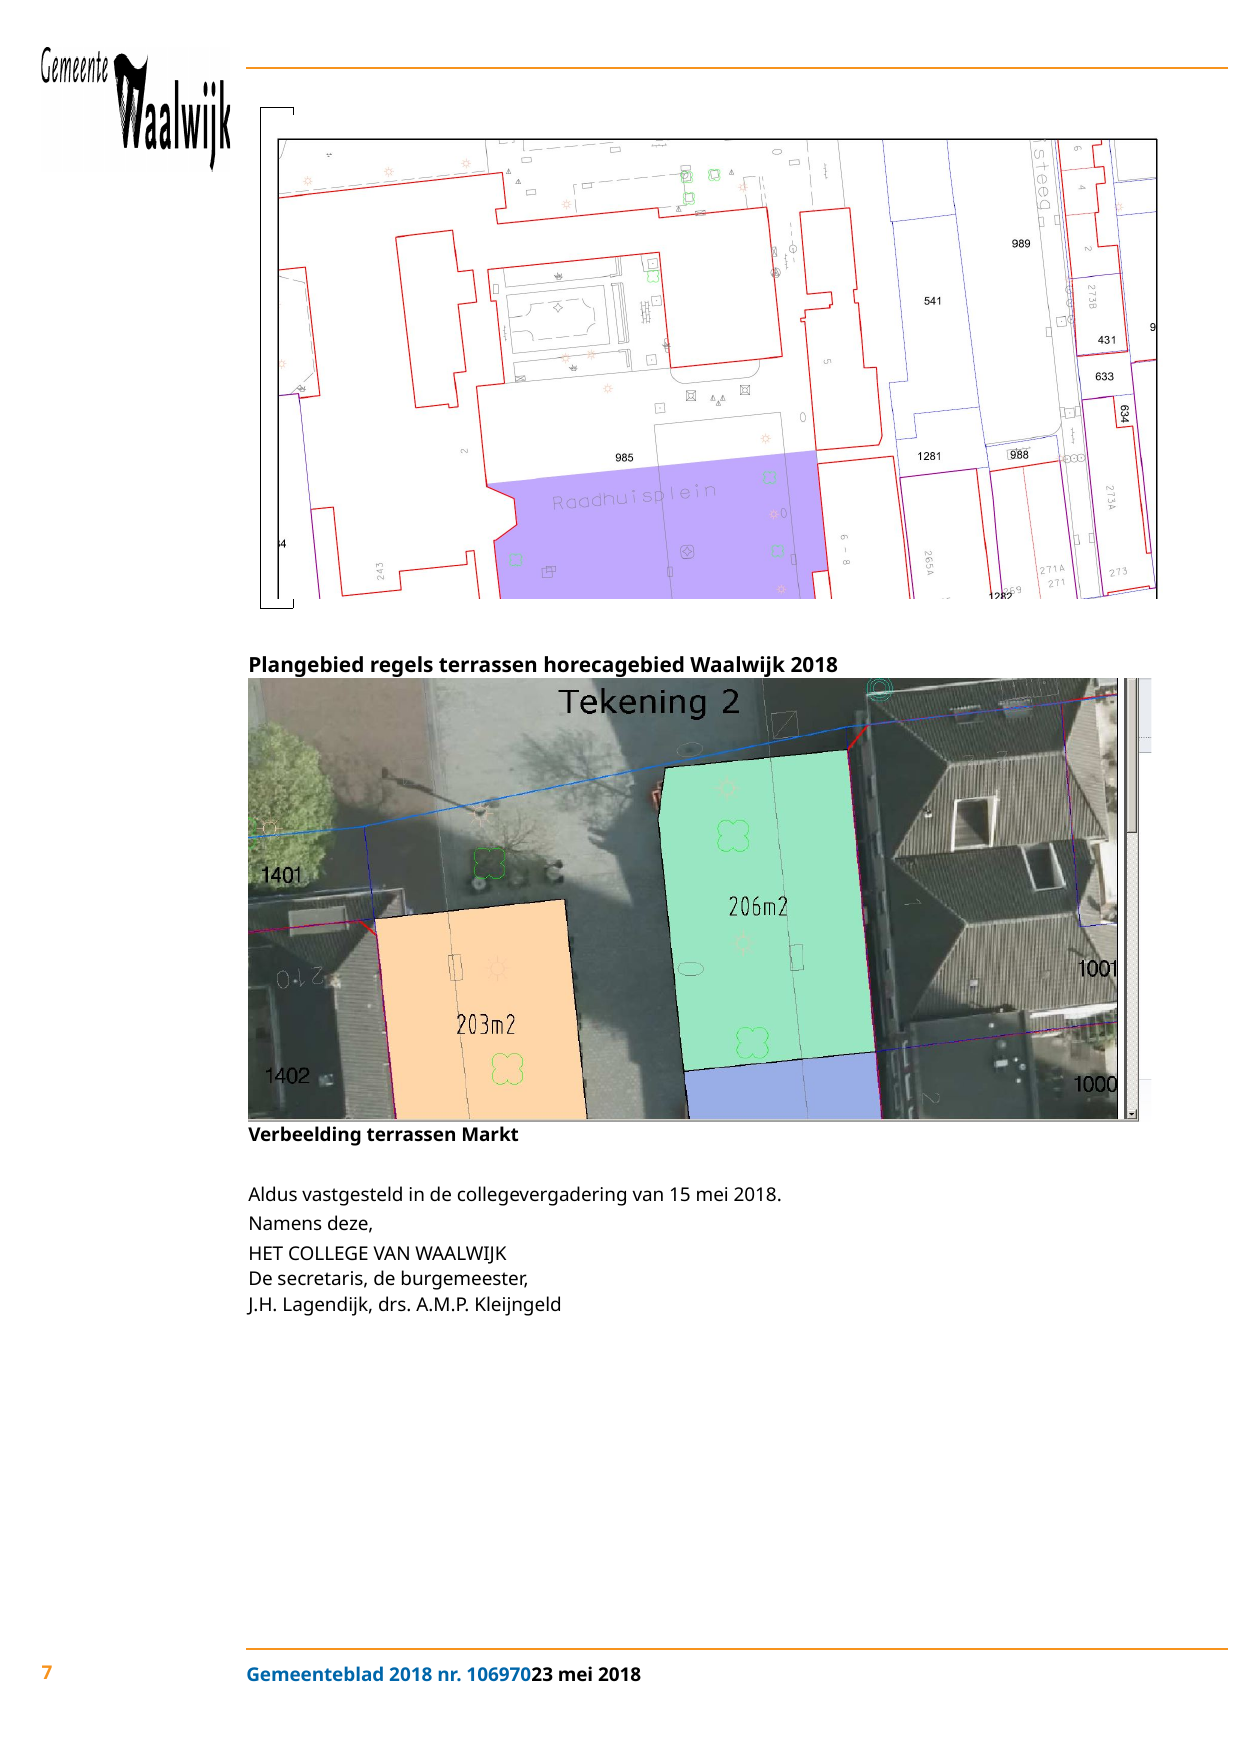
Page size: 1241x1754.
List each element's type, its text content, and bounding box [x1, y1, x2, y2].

text J.H. Lagendijk, drs. A.M.P. Kleijngeld [248, 1291, 1152, 1317]
text HET COLLEGE VAN WAALWIJK [248, 1240, 1152, 1266]
text Verbeelding terrassen Markt [248, 1122, 1152, 1147]
picture [248, 678, 1152, 1122]
text Namens deze, [248, 1210, 1152, 1236]
picture [41, 47, 231, 172]
picture [268, 115, 1173, 599]
text Aldus vastgesteld in de collegevergadering van 15 mei 2018. [248, 1181, 1152, 1206]
text De secretaris, de burgemeester, [248, 1266, 1152, 1291]
text Plangebied regels terrassen horecagebied Waalwijk 2018 [248, 650, 1152, 678]
